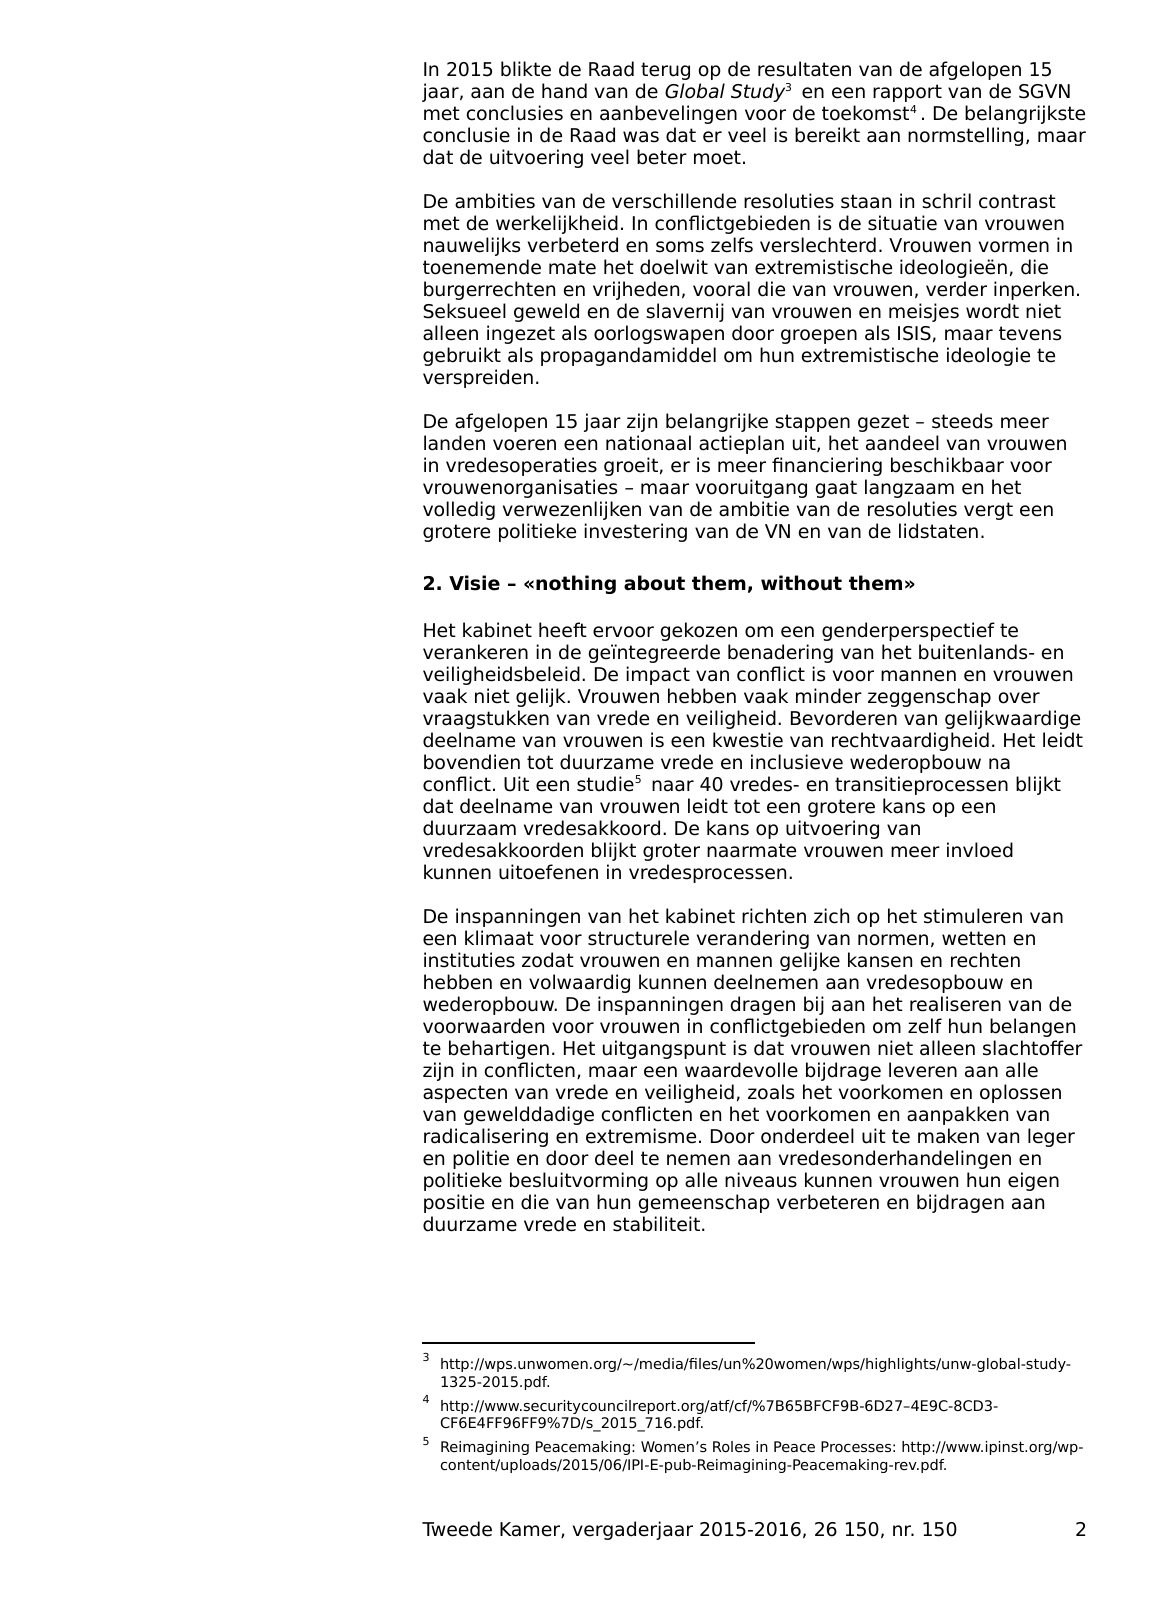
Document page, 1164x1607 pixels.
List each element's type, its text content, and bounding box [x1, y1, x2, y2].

text De inspanningen van het kabinet richten zich op het stimuleren van een klimaat voor structurele verandering van normen, wetten en instituties zodat vrouwen en mannen gelijke kansen en rechten hebben en volwaardig kunnen deelnemen aan vredesopbouw en wederopbouw. De inspanningen dragen bij aan het realiseren van de voorwaarden voor vrouwen in conflictgebieden om zelf hun belangen te behartigen. Het uitgangspunt is dat vrouwen niet alleen slachtoffer zijn in conflicten, maar een waardevolle bijdrage leveren aan alle aspecten van vrede en veiligheid, zoals het voorkomen en oplossen van gewelddadige conflicten en het voorkomen en aanpakken van radicalisering en extremisme. Door onderdeel uit te maken van leger en politie en door deel te nemen aan vredesonderhandelingen en politieke besluitvorming op alle niveaus kunnen vrouwen hun eigen positie en die van hun gemeenschap verbeteren en bijdragen aan duurzame vrede en stabiliteit. [422, 906, 1087, 1236]
text Het kabinet heeft ervoor gekozen om een genderperspectief te verankeren in de geïntegreerde benadering van het buitenlands- en veiligheidsbeleid. De impact van conflict is voor mannen en vrouwen vaak niet gelijk. Vrouwen hebben vaak minder zeggenschap over vraagstukken van vrede en veiligheid. Bevorderen van gelijkwaardige deelname van vrouwen is een kwestie van rechtvaardigheid. Het leidt bovendien tot duurzame vrede en inclusieve wederopbouw na conflict. Uit een studie naar 40 vredes- en transitieprocessen blijkt dat deelname van vrouwen leidt tot een grotere kans op een duurzaam vredesakkoord. De kans op uitvoering van vredesakkoorden blijkt groter naarmate vrouwen meer invloed kunnen uitoefenen in vredesprocessen. [422, 620, 1087, 884]
text De afgelopen 15 jaar zijn belangrijke stappen gezet – steeds meer landen voeren een nationaal actieplan uit, het aandeel van vrouwen in vredesoperaties groeit, er is meer financiering beschikbaar voor vrouwenorganisaties – maar vooruitgang gaat langzaam en het volledig verwezenlijken van de ambitie van de resoluties vergt een grotere politieke investering van de VN en van de lidstaten. [422, 411, 1087, 543]
text http://www.securitycouncilreport.org/atf/cf/%7B65BFCF9B-6D27–4E9C-8CD3-CF6E4FF96FF9%7D/s_2015_716.pdf. [422, 1393, 1087, 1432]
text De ambities van de verschillende resoluties staan in schril contrast met de werkelijkheid. In conflictgebieden is de situatie van vrouwen nauwelijks verbeterd en soms zelfs verslechterd. Vrouwen vormen in toenemende mate het doelwit van extremistische ideologieën, die burgerrechten en vrijheden, vooral die van vrouwen, verder inperken. Seksueel geweld en de slavernij van vrouwen en meisjes wordt niet alleen ingezet als oorlogswapen door groepen als ISIS, maar tevens gebruikt als propagandamiddel om hun extremistische ideologie te verspreiden. [422, 191, 1087, 389]
text http://wps.unwomen.org/~/media/files/un%20women/wps/highlights/unw-global-study-1325-2015.pdf. [422, 1352, 1087, 1391]
text In 2015 blikte de Raad terug op de resultaten van de afgelopen 15 jaar, aan de hand van de Global Study en een rapport van de SGVN met conclusies en aanbevelingen voor de toekomst. De belangrijkste conclusie in de Raad was dat er veel is bereikt aan normstelling, maar dat de uitvoering veel beter moet. [422, 59, 1087, 169]
subtitle 2. Visie – «nothing about them, without them» [422, 573, 1087, 595]
text Reimagining Peacemaking: Women’s Roles in Peace Processes: http://www.ipinst.org/wp-content/uploads/2015/06/IPI-E-pub-Reimagining-Peacemaking-rev.pdf. [422, 1435, 1087, 1474]
